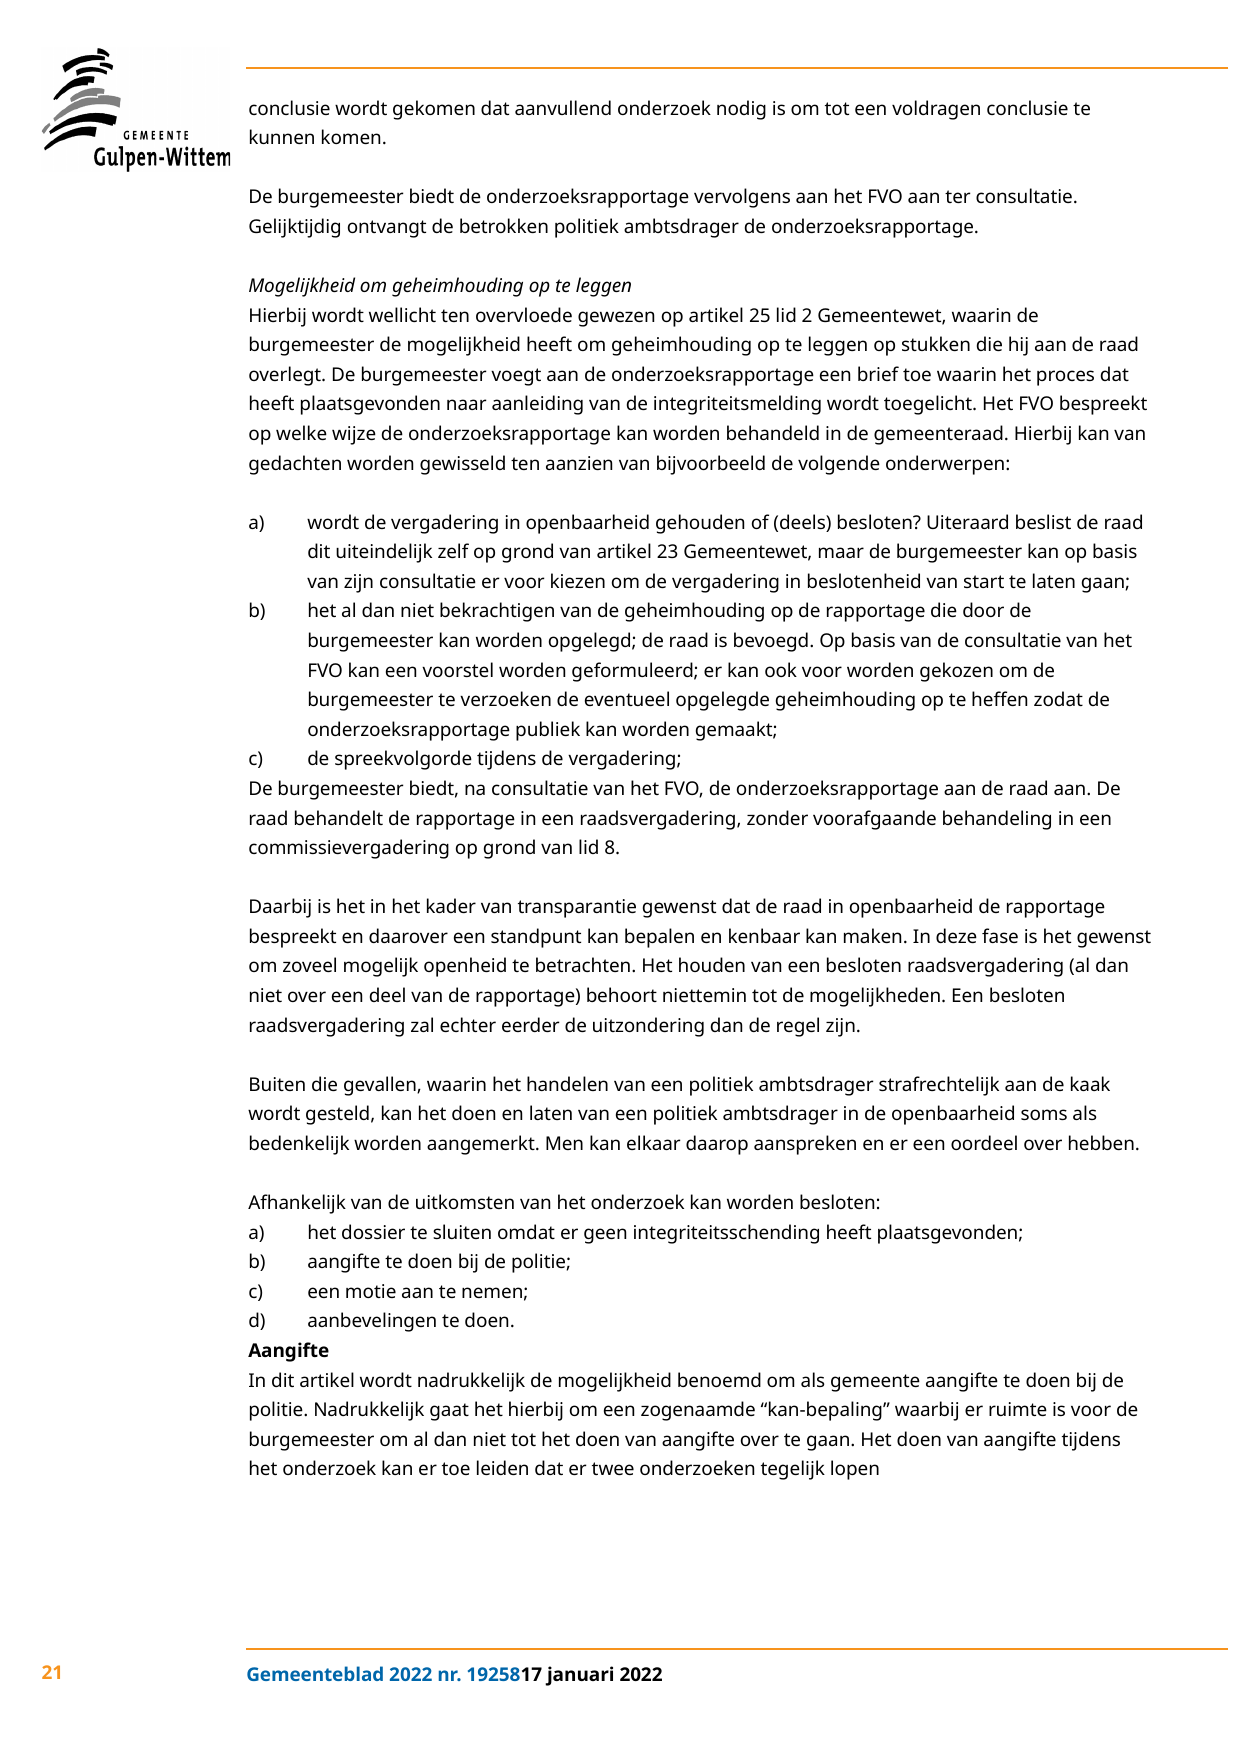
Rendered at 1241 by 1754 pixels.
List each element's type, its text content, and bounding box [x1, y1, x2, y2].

text burgemeester de mogelijkheid heeft om geheimhouding op te leggen op stukken die hij aan de raad overlegt. De burgemeester voegt aan de onderzoeksrapportage een brief toe waarin het proces dat heeft plaatsgevonden naar aanleiding van de integriteitsmelding wordt toegelicht. Het FVO bespreekt op welke wijze de onderzoeksrapportage kan worden behandeld in de gemeenteraad. Hierbij kan van gedachten worden gewisseld ten aanzien van bijvoorbeeld de volgende onderwerpen: [248, 331, 1152, 476]
list het al dan niet bekrachtigen van de geheimhouding op de rapportage die door de burgemeester kan worden opgelegd; de raad is bevoegd. Op basis van de consultatie van het FVO kan een voorstel worden geformuleerd; er kan ook voor worden gekozen om de burgemeester te verzoeken de eventueel opgelegde geheimhouding op te heffen zodat de onderzoeksrapportage publiek kan worden gemaakt; [248, 598, 1152, 742]
text Gelijktijdig ontvangt de betrokken politiek ambtsdrager de onderzoeksrapportage. [248, 213, 1152, 239]
list een motie aan te nemen; [248, 1278, 1152, 1304]
text De burgemeester biedt, na consultatie van het FVO, de onderzoeksrapportage aan de raad aan. De raad behandelt de rapportage in een raadsvergadering, zonder voorafgaande behandeling in een commissievergadering op grond van lid 8. [248, 775, 1152, 860]
text Aangifte [248, 1337, 1152, 1363]
list het dossier te sluiten omdat er geen integriteitsschending heeft plaatsgevonden; [248, 1219, 1152, 1245]
list wordt de vergadering in openbaarheid gehouden of (deels) besloten? Uiteraard beslist de raad dit uiteindelijk zelf op grond van artikel 23 Gemeentewet, maar de burgemeester kan op basis van zijn consultatie er voor kiezen om de vergadering in beslotenheid van start te laten gaan; [248, 509, 1152, 594]
list de spreekvolgorde tijdens de vergadering; [248, 746, 1152, 771]
list aangifte te doen bij de politie; [248, 1248, 1152, 1274]
text Hierbij wordt wellicht ten overvloede gewezen op artikel 25 lid 2 Gemeentewet, waarin de [248, 302, 1152, 328]
text In dit artikel wordt nadrukkelijk de mogelijkheid benoemd om als gemeente aangifte te doen bij de politie. Nadrukkelijk gaat het hierbij om een zogenaamde “kan-bepaling” waarbij er ruimte is voor de burgemeester om al dan niet tot het doen van aangifte over te gaan. Het doen van aangifte tijdens het onderzoek kan er toe leiden dat er twee onderzoeken tegelijk lopen [248, 1367, 1152, 1481]
text Afhankelijk van de uitkomsten van het onderzoek kan worden besloten: [248, 1189, 1152, 1215]
picture [41, 47, 231, 172]
text Daarbij is het in het kader van transparantie gewenst dat de raad in openbaarheid de rapportage bespreekt en daarover een standpunt kan bepalen en kenbaar kan maken. In deze fase is het gewenst om zoveel mogelijk openheid te betrachten. Het houden van een besloten raadsvergadering (al dan niet over een deel van de rapportage) behoort niettemin tot de mogelijkheden. Een besloten raadsvergadering zal echter eerder de uitzondering dan de regel zijn. [248, 893, 1152, 1038]
text De burgemeester biedt de onderzoeksrapportage vervolgens aan het FVO aan ter consultatie. [248, 183, 1152, 209]
text Buiten die gevallen, waarin het handelen van een politiek ambtsdrager strafrechtelijk aan de kaak wordt gesteld, kan het doen en laten van een politiek ambtsdrager in de openbaarheid soms als bedenkelijk worden aangemerkt. Men kan elkaar daarop aanspreken en er een oordeel over hebben. [248, 1071, 1152, 1156]
list aanbevelingen te doen. [248, 1308, 1152, 1333]
text conclusie wordt gekomen dat aanvullend onderzoek nodig is om tot een voldragen conclusie te kunnen komen. [248, 95, 1152, 150]
text Mogelijkheid om geheimhouding op te leggen [248, 272, 1152, 298]
